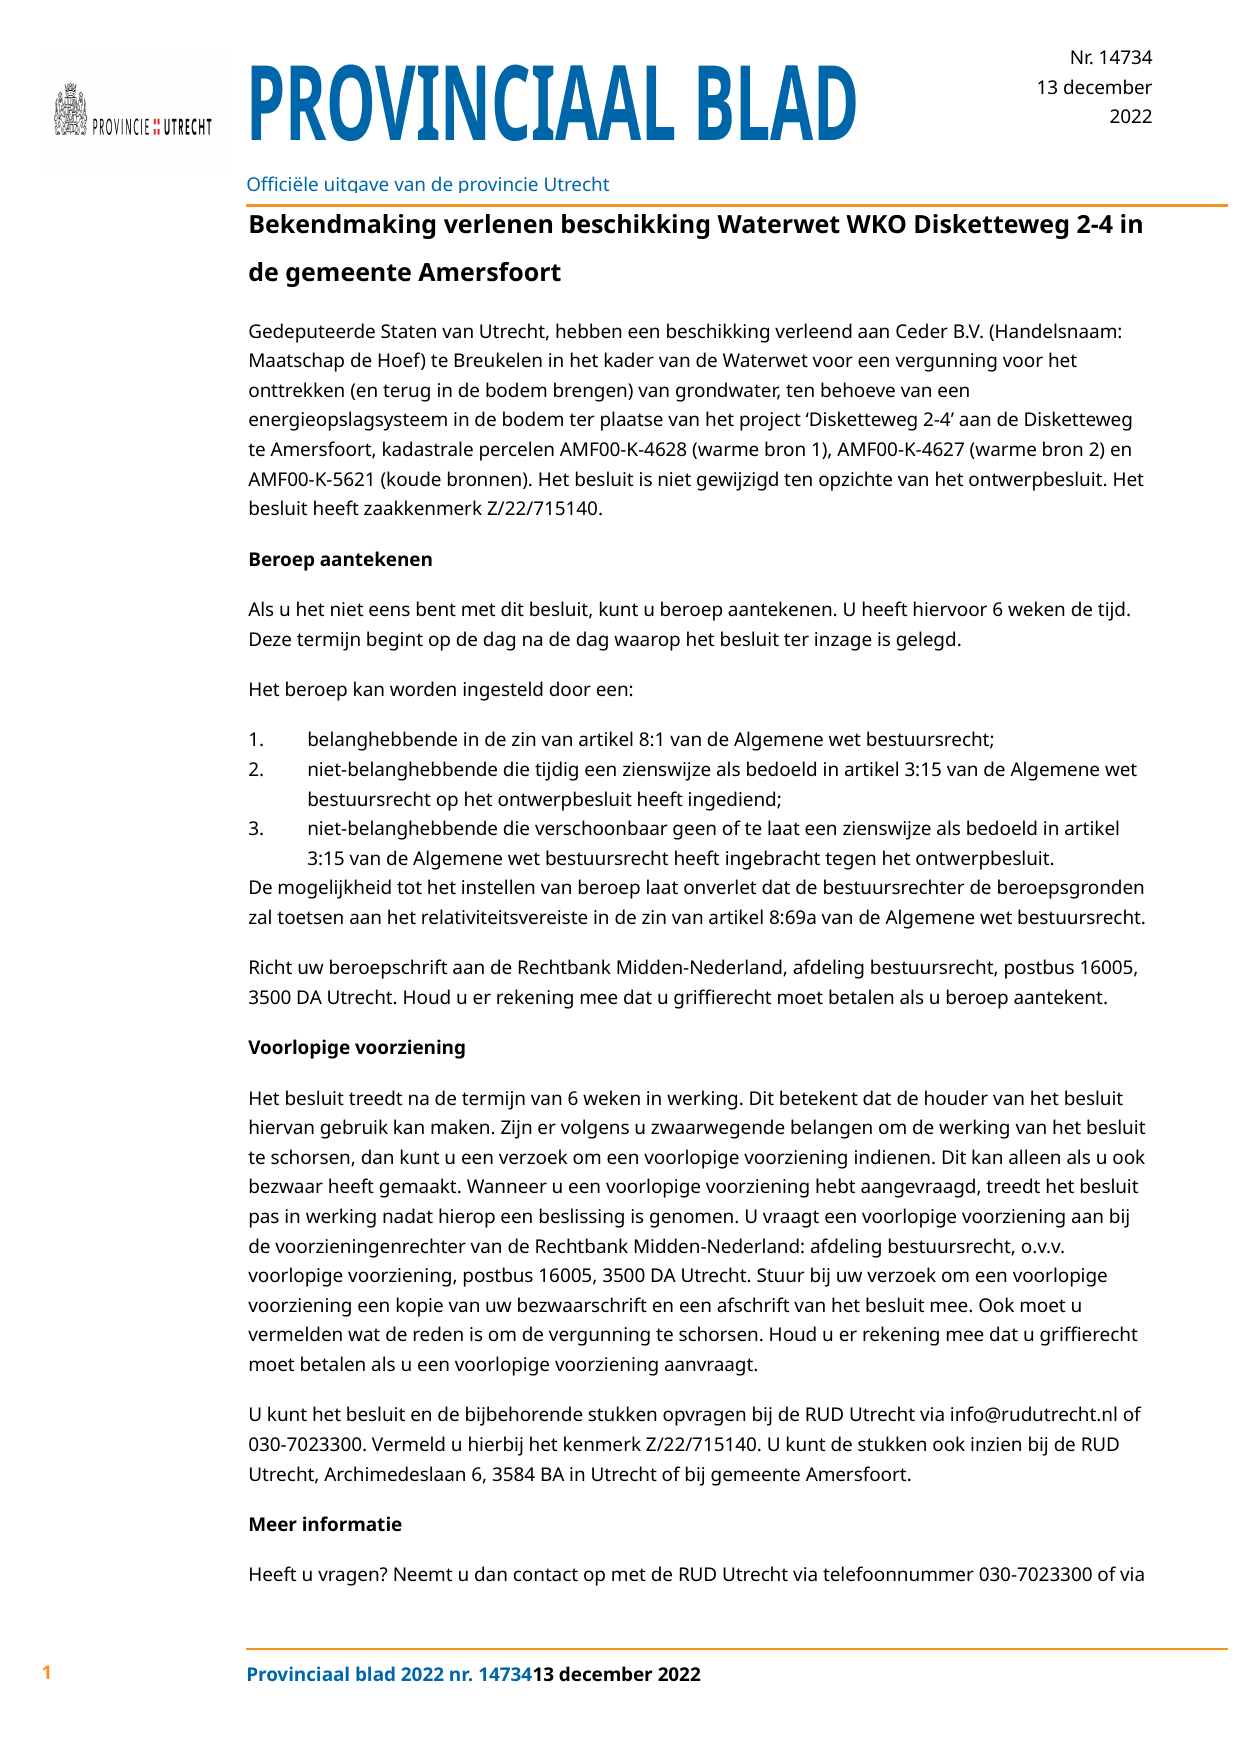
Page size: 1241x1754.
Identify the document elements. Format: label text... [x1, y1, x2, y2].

text Voorlopige voorziening [248, 1034, 1152, 1060]
text Gedeputeerde Staten van Utrecht, hebben een beschikking verleend aan Ceder B.V. (Handelsnaam: Maatschap de Hoef) te Breukelen in het kader van de Waterwet voor een vergunning voor het onttrekken (en terug in de bodem brengen) van grondwater, ten behoeve van een energieopslagsysteem in de bodem ter plaatse van het project ‘Disketteweg 2-4’ aan de Disketteweg te Amersfoort, kadastrale percelen AMF00-K-4628 (warme bron 1), AMF00-K-4627 (warme bron 2) en AMF00-K-5621 (koude bronnen). Het besluit is niet gewijzigd ten opzichte van het ontwerpbesluit. Het besluit heeft zaakkenmerk Z/22/715140. [248, 318, 1152, 521]
list niet-belanghebbende die tijdig een zienswijze als bedoeld in artikel 3:15 van de Algemene wet bestuursrecht op het ontwerpbesluit heeft ingediend; [248, 756, 1152, 812]
text De mogelijkheid tot het instellen van beroep laat onverlet dat de bestuursrechter de beroepsgronden zal toetsen aan het relativiteitsvereiste in de zin van artikel 8:69a van de Algemene wet bestuursrecht. [248, 874, 1152, 930]
text Richt uw beroepschrift aan de Rechtbank Midden-Nederland, afdeling bestuursrecht, postbus 16005, 3500 DA Utrecht. Houd u er rekening mee dat u griffierecht moet betalen als u beroep aantekent. [248, 954, 1152, 1010]
text Als u het niet eens bent met dit besluit, kunt u beroep aantekenen. U heeft hiervoor 6 weken de tijd. Deze termijn begint op de dag na de dag waarop het besluit ter inzage is gelegd. [248, 596, 1152, 652]
text Bekendmaking verlenen beschikking Waterwet WKO Disketteweg 2-4 in de gemeente Amersfoort [248, 207, 1152, 288]
picture [41, 47, 231, 172]
text Meer informatie [248, 1511, 1152, 1537]
text Het beroep kan worden ingesteld door een: [248, 676, 1152, 702]
text Beroep aantekenen [248, 546, 1152, 572]
text Heeft u vragen? Neemt u dan contact op met de RUD Utrecht via telefoonnummer 030-7023300 of via [248, 1562, 1152, 1587]
text U kunt het besluit en de bijbehorende stukken opvragen bij de RUD Utrecht via info@rudutrecht.nl of 030-7023300. Vermeld u hierbij het kenmerk Z/22/715140. U kunt de stukken ook inzien bij de RUD Utrecht, Archimedeslaan 6, 3584 BA in Utrecht of bij gemeente Amersfoort. [248, 1402, 1152, 1487]
list niet-belanghebbende die verschoonbaar geen of te laat een zienswijze als bedoeld in artikel 3:15 van de Algemene wet bestuursrecht heeft ingebracht tegen het ontwerpbesluit. [248, 815, 1152, 871]
list belanghebbende in de zin van artikel 8:1 van de Algemene wet bestuursrecht; [248, 727, 1152, 752]
text Het besluit treedt na de termijn van 6 weken in werking. Dit betekent dat de houder van het besluit hiervan gebruik kan maken. Zijn er volgens u zwaarwegende belangen om de werking van het besluit te schorsen, dan kunt u een verzoek om een voorlopige voorziening indienen. Dit kan alleen als u ook bezwaar heeft gemaakt. Wanneer u een voorlopige voorziening hebt aangevraagd, treedt het besluit pas in werking nadat hierop een beslissing is genomen. U vraagt een voorlopige voorziening aan bij de voorzieningenrechter van de Rechtbank Midden-Nederland: afdeling bestuursrecht, o.v.v. voorlopige voorziening, postbus 16005, 3500 DA Utrecht. Stuur bij uw verzoek om een voorlopige voorziening een kopie van uw bezwaarschrift en een afschrift van het besluit mee. Ook moet u vermelden wat de reden is om de vergunning te schorsen. Houd u er rekening mee dat u griffierecht moet betalen als u een voorlopige voorziening aanvraagt. [248, 1085, 1152, 1377]
